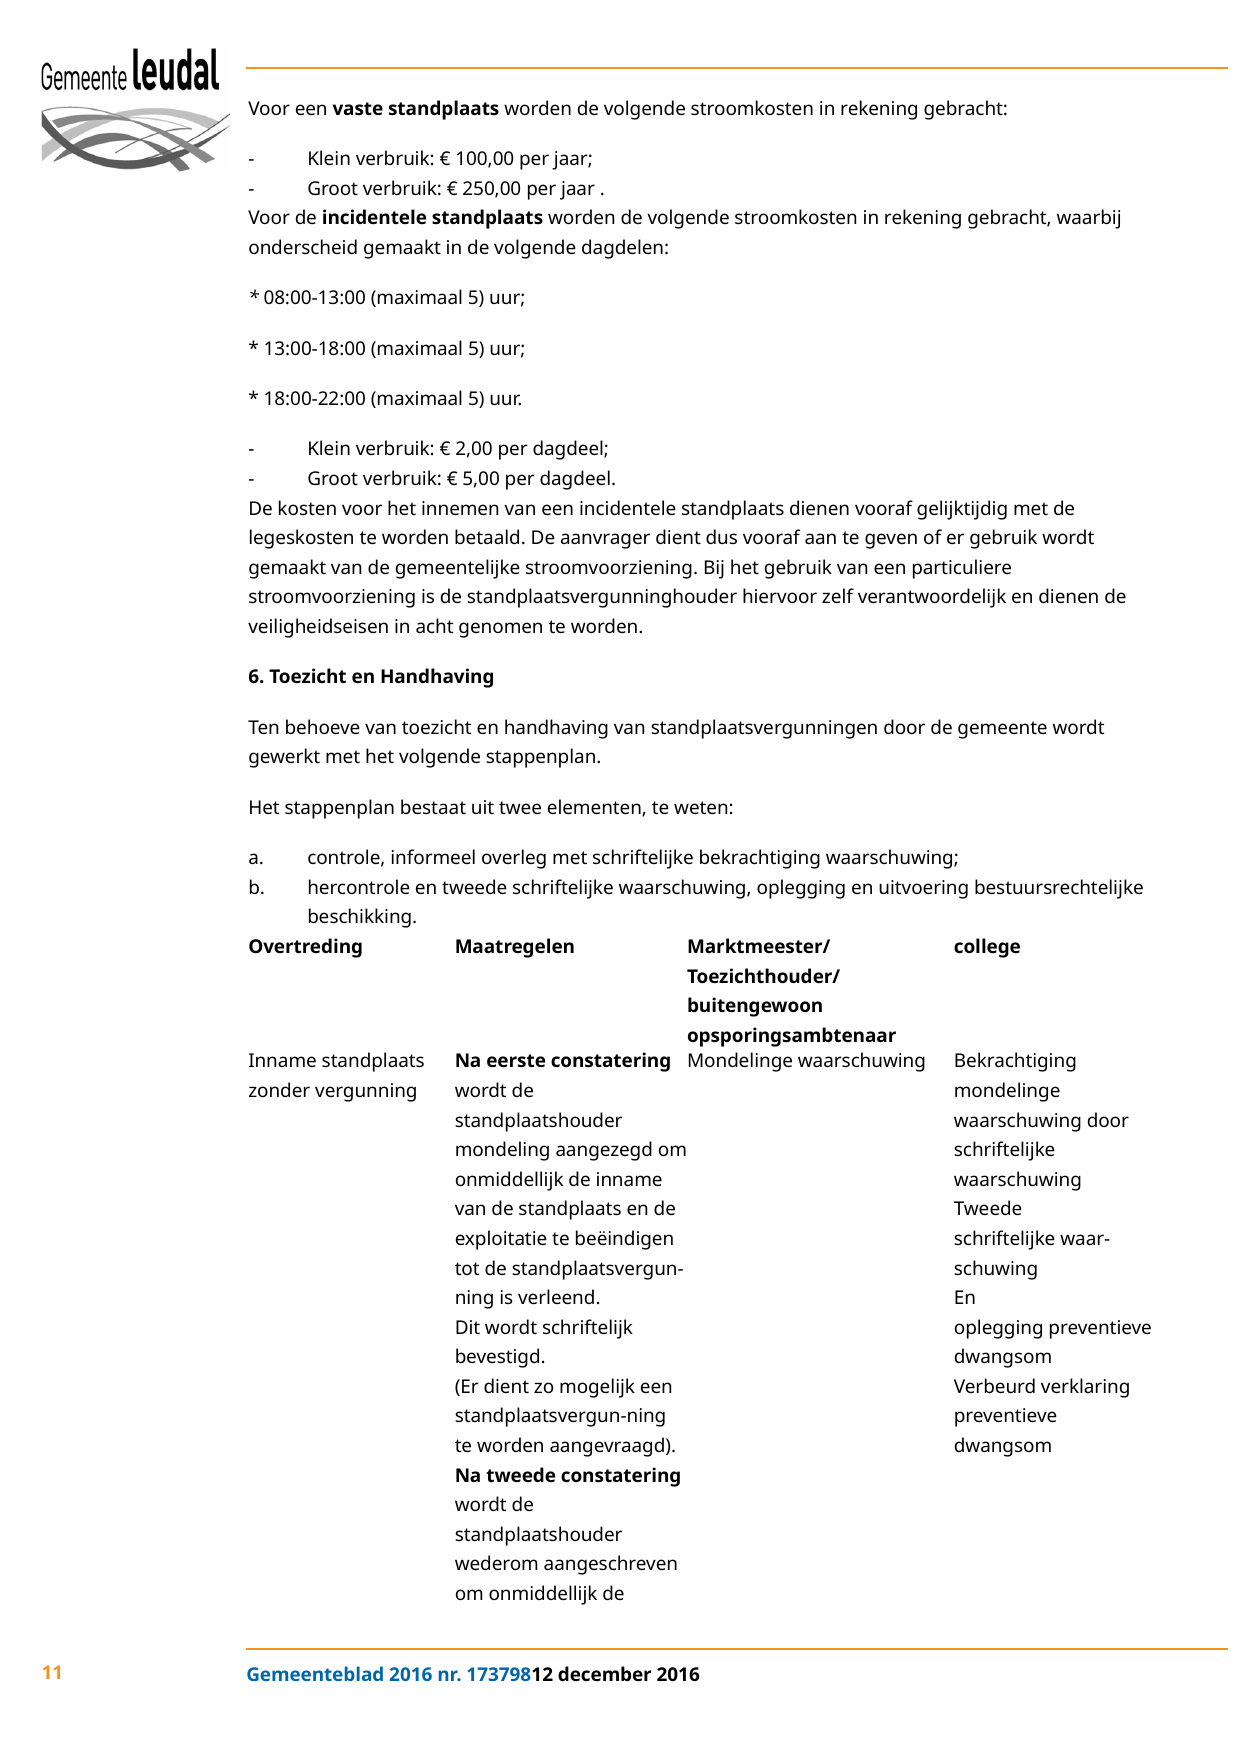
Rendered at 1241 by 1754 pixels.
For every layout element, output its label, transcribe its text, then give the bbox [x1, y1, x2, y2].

table_header Overtreding [248, 933, 454, 1048]
list hercontrole en tweede schriftelijke waarschuwing, oplegging en uitvoering bestuursrechtelijke beschikking. [248, 874, 1152, 929]
text * 08:00-13:00 (maximaal 5) uur; [248, 284, 1152, 310]
table_header Marktmeester/ Toezichthouder/ buitengewoon opsporingsambtenaar [687, 933, 954, 1048]
text Voor de incidentele standplaats worden de volgende stroomkosten in rekening gebracht, waarbij onderscheid gemaakt in de volgende dagdelen: [248, 204, 1152, 260]
text Voor een vaste standplaats worden de volgende stroomkosten in rekening gebracht: [248, 95, 1152, 121]
table_header college [954, 933, 1152, 1048]
table_cell Inname standplaats zonder vergunning [248, 1048, 454, 1606]
picture [41, 47, 231, 172]
table_cell Na eerste constatering wordt de standplaatshouder mondeling aangezegd om onmiddellijk de inname van de standplaats en de exploitatie te beëindigen tot de standplaatsvergun-ning is verleend. Dit wordt schriftelijk bevestigd. (Er dient zo mogelijk een standplaatsvergun-ning te worden aangevraagd). Na tweede constatering wordt de standplaatshouder wederom aangeschreven om onmiddellijk de [455, 1048, 687, 1606]
list Groot verbruik: € 250,00 per jaar . [248, 175, 1152, 201]
list controle, informeel overleg met schriftelijke bekrachtiging waarschuwing; [248, 844, 1152, 870]
table_cell Mondelinge waarschuwing [687, 1048, 954, 1606]
text De kosten voor het innemen van een incidentele standplaats dienen vooraf gelijktijdig met de legeskosten te worden betaald. De aanvrager dient dus vooraf aan te geven of er gebruik wordt gemaakt van de gemeentelijke stroomvoorziening. Bij het gebruik van een particuliere stroomvoorziening is de standplaatsvergunninghouder hiervoor zelf verantwoordelijk en dienen de veiligheidseisen in acht genomen te worden. [248, 495, 1152, 639]
text Ten behoeve van toezicht en handhaving van standplaatsvergunningen door de gemeente wordt gewerkt met het volgende stappenplan. [248, 714, 1152, 769]
text * 13:00-18:00 (maximaal 5) uur; [248, 335, 1152, 361]
text * 18:00-22:00 (maximaal 5) uur. [248, 385, 1152, 411]
table_header Maatregelen [455, 933, 687, 1048]
text Het stappenplan bestaat uit twee elementen, te weten: [248, 794, 1152, 820]
list Klein verbruik: € 2,00 per dagdeel; [248, 436, 1152, 461]
list Klein verbruik: € 100,00 per jaar; [248, 145, 1152, 171]
table_cell Bekrachtiging mondelinge waarschuwing door schriftelijke waarschuwing Tweede schriftelijke waar-schuwing En oplegging preventieve dwangsom Verbeurd verklaring preventieve dwangsom [954, 1048, 1152, 1606]
list Groot verbruik: € 5,00 per dagdeel. [248, 465, 1152, 491]
text 6. Toezicht en Handhaving [248, 663, 1152, 689]
